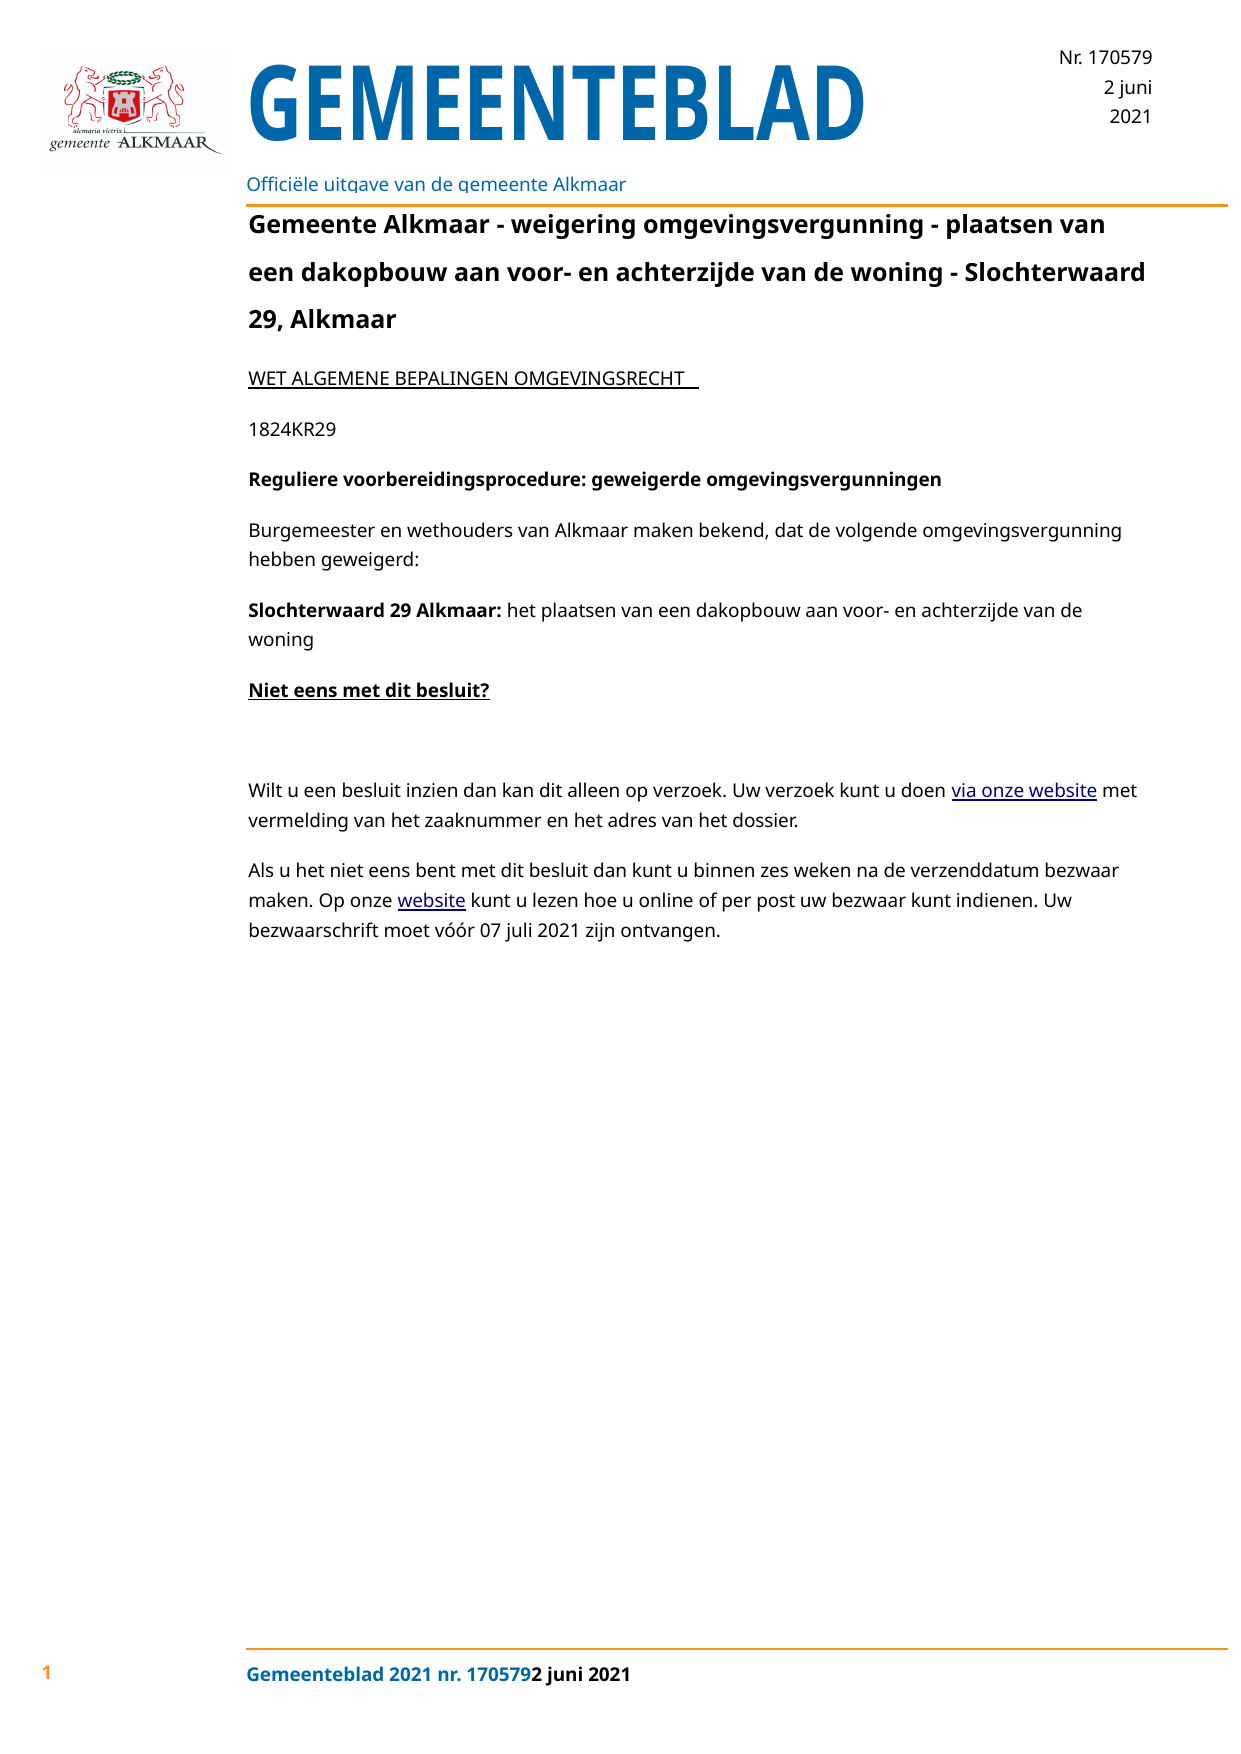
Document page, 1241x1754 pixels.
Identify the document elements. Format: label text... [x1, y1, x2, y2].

text Burgemeester en wethouders van Alkmaar maken bekend, dat de volgende omgevingsvergunning hebben geweigerd: [248, 517, 1152, 572]
text 1824KR29 [248, 416, 1152, 442]
text WET ALGEMENE BEPALINGEN OMGEVINGSRECHT [248, 366, 1152, 391]
picture [41, 47, 231, 172]
text Slochterwaard 29 Alkmaar: het plaatsen van een dakopbouw aan voor- en achterzijde van de woning [248, 597, 1152, 652]
text Reguliere voorbereidingsprocedure: geweigerde omgevingsvergunningen [248, 466, 1152, 492]
text Gemeente Alkmaar - weigering omgevingsvergunning - plaatsen van een dakopbouw aan voor- en achterzijde van de woning - Slochterwaard 29, Alkmaar [248, 207, 1152, 336]
text Wilt u een besluit inzien dan kan dit alleen op verzoek. Uw verzoek kunt u doen via onze website met vermelding van het zaaknummer en het adres van het dossier. [248, 778, 1152, 833]
text Niet eens met dit besluit? [248, 677, 1152, 702]
text Als u het niet eens bent met dit besluit dan kunt u binnen zes weken na de verzenddatum bezwaar maken. Op onze website kunt u lezen hoe u online of per post uw bezwaar kunt indienen. Uw bezwaarschrift moet vóór 07 juli 2021 zijn ontvangen. [248, 858, 1152, 942]
